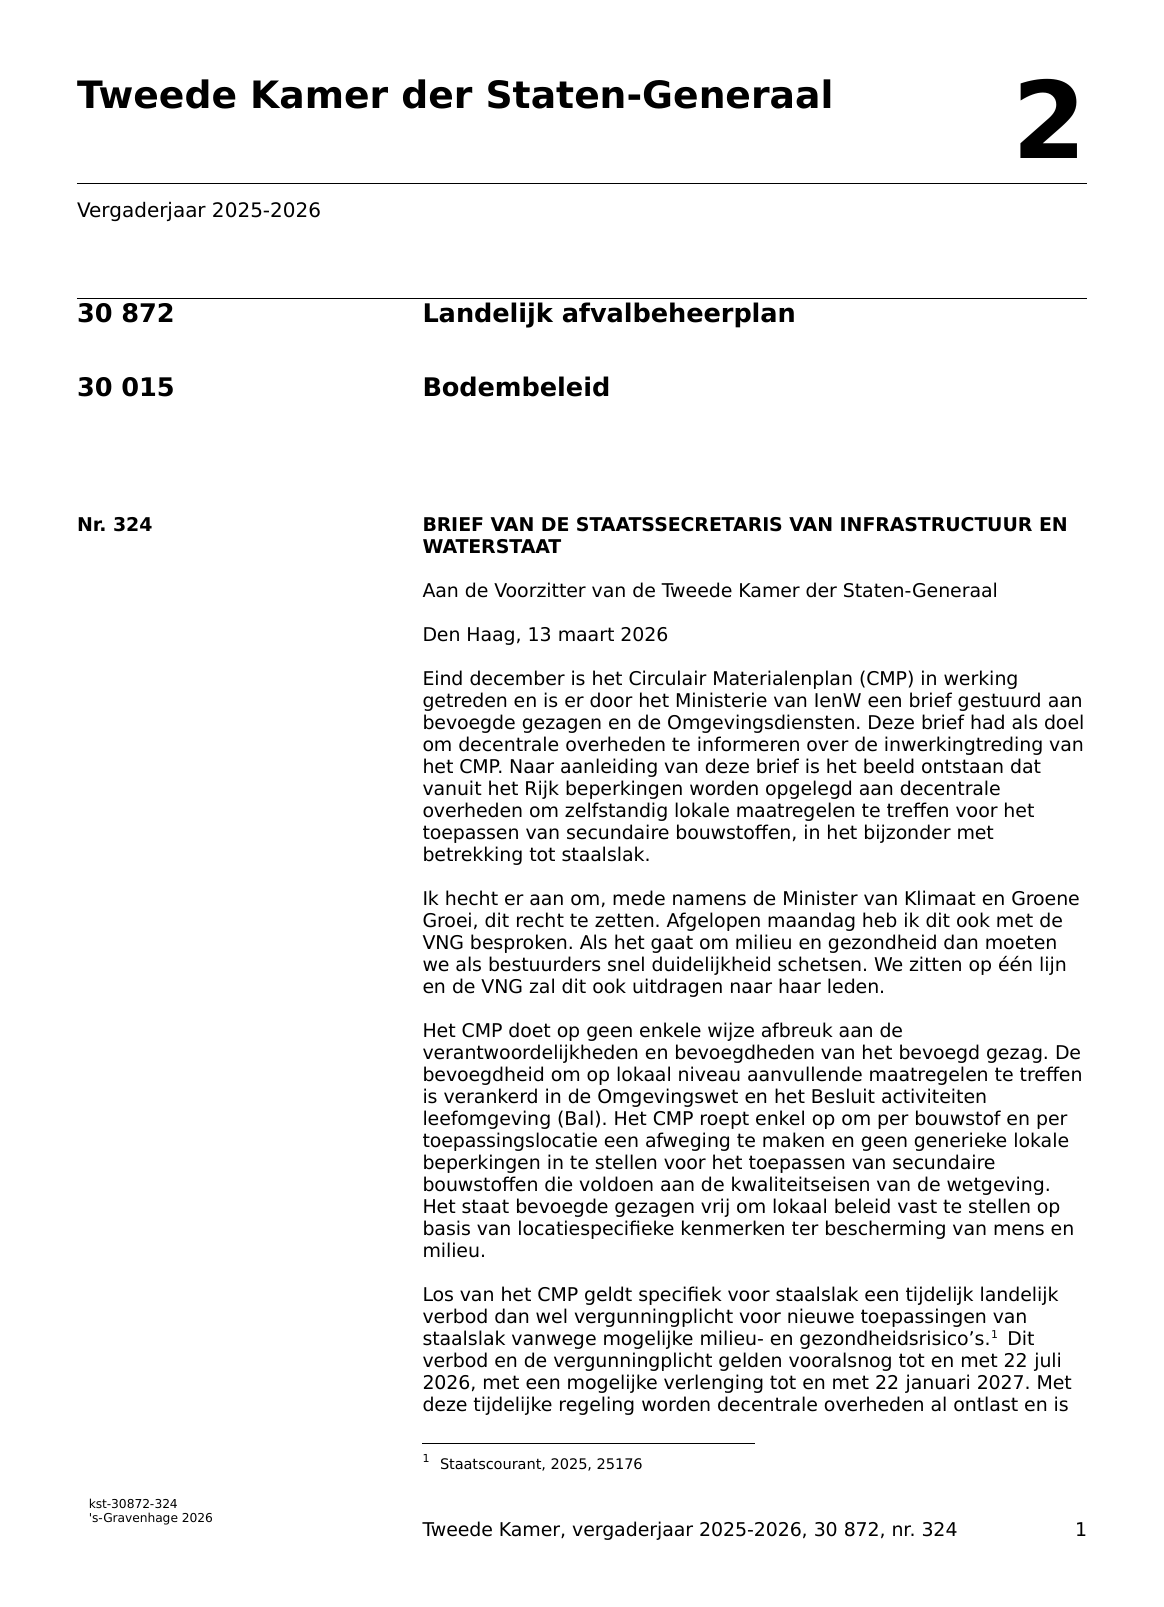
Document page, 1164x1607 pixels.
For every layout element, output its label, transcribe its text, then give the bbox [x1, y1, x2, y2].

text Het CMP doet op geen enkele wijze afbreuk aan de verantwoordelijkheden en bevoegdheden van het bevoegd gezag. De bevoegdheid om op lokaal niveau aanvullende maatregelen te treffen is verankerd in de Omgevingswet en het Besluit activiteiten leefomgeving (Bal). Het CMP roept enkel op om per bouwstof en per toepassingslocatie een afweging te maken en geen generieke lokale beperkingen in te stellen voor het toepassen van secundaire bouwstoffen die voldoen aan de kwaliteitseisen van de wetgeving. Het staat bevoegde gezagen vrij om lokaal beleid vast te stellen op basis van locatiespecifieke kenmerken ter bescherming van mens en milieu. [422, 1020, 1087, 1262]
subtitle 30 872 Landelijk afvalbeheerplan [77, 299, 1087, 329]
table_cell Vergaderjaar 2025-2026 [77, 184, 1087, 298]
text Ik hecht er aan om, mede namens de Minister van Klimaat en Groene Groei, dit recht te zetten. Afgelopen maandag heb ik dit ook met de VNG besproken. Als het gaat om milieu en gezondheid dan moeten we als bestuurders snel duidelijkheid schetsen. We zitten op één lijn en de VNG zal dit ook uitdragen naar haar leden. [422, 888, 1087, 998]
subtitle 30 015 Bodembeleid [77, 373, 1087, 403]
subtitle Nr. 324 BRIEF VAN DE STAATSSECRETARIS VAN INFRASTRUCTUUR EN WATERSTAAT [77, 514, 1087, 558]
text kst-30872-324 [88, 1497, 323, 1511]
text Los van het CMP geldt specifiek voor staalslak een tijdelijk landelijk verbod dan wel vergunningplicht voor nieuwe toepassingen van staalslak vanwege mogelijke milieu- en gezondheidsrisico’s. Dit verbod en de vergunningplicht gelden vooralsnog tot en met 22 juli 2026, met een mogelijke verlenging tot en met 22 januari 2027. Met deze tijdelijke regeling worden decentrale overheden al ontlast en is [422, 1284, 1087, 1416]
table_header 2 [886, 59, 1087, 183]
text Eind december is het Circulair Materialenplan (CMP) in werking getreden en is er door het Ministerie van IenW een brief gestuurd aan bevoegde gezagen en de Omgevingsdiensten. Deze brief had als doel om decentrale overheden te informeren over de inwerkingtreding van het CMP. Naar aanleiding van deze brief is het beeld ontstaan dat vanuit het Rijk beperkingen worden opgelegd aan decentrale overheden om zelfstandig lokale maatregelen te treffen voor het toepassen van secundaire bouwstoffen, in het bijzonder met betrekking tot staalslak. [422, 668, 1087, 866]
text Den Haag, 13 maart 2026 [422, 624, 1087, 646]
text Staatscourant, 2025, 25176 [422, 1452, 1087, 1474]
text Aan de Voorzitter van de Tweede Kamer der Staten-Generaal [422, 580, 1087, 602]
text 's-Gravenhage 2026 [88, 1511, 323, 1525]
table_header Tweede Kamer der Staten-Generaal [77, 59, 886, 183]
